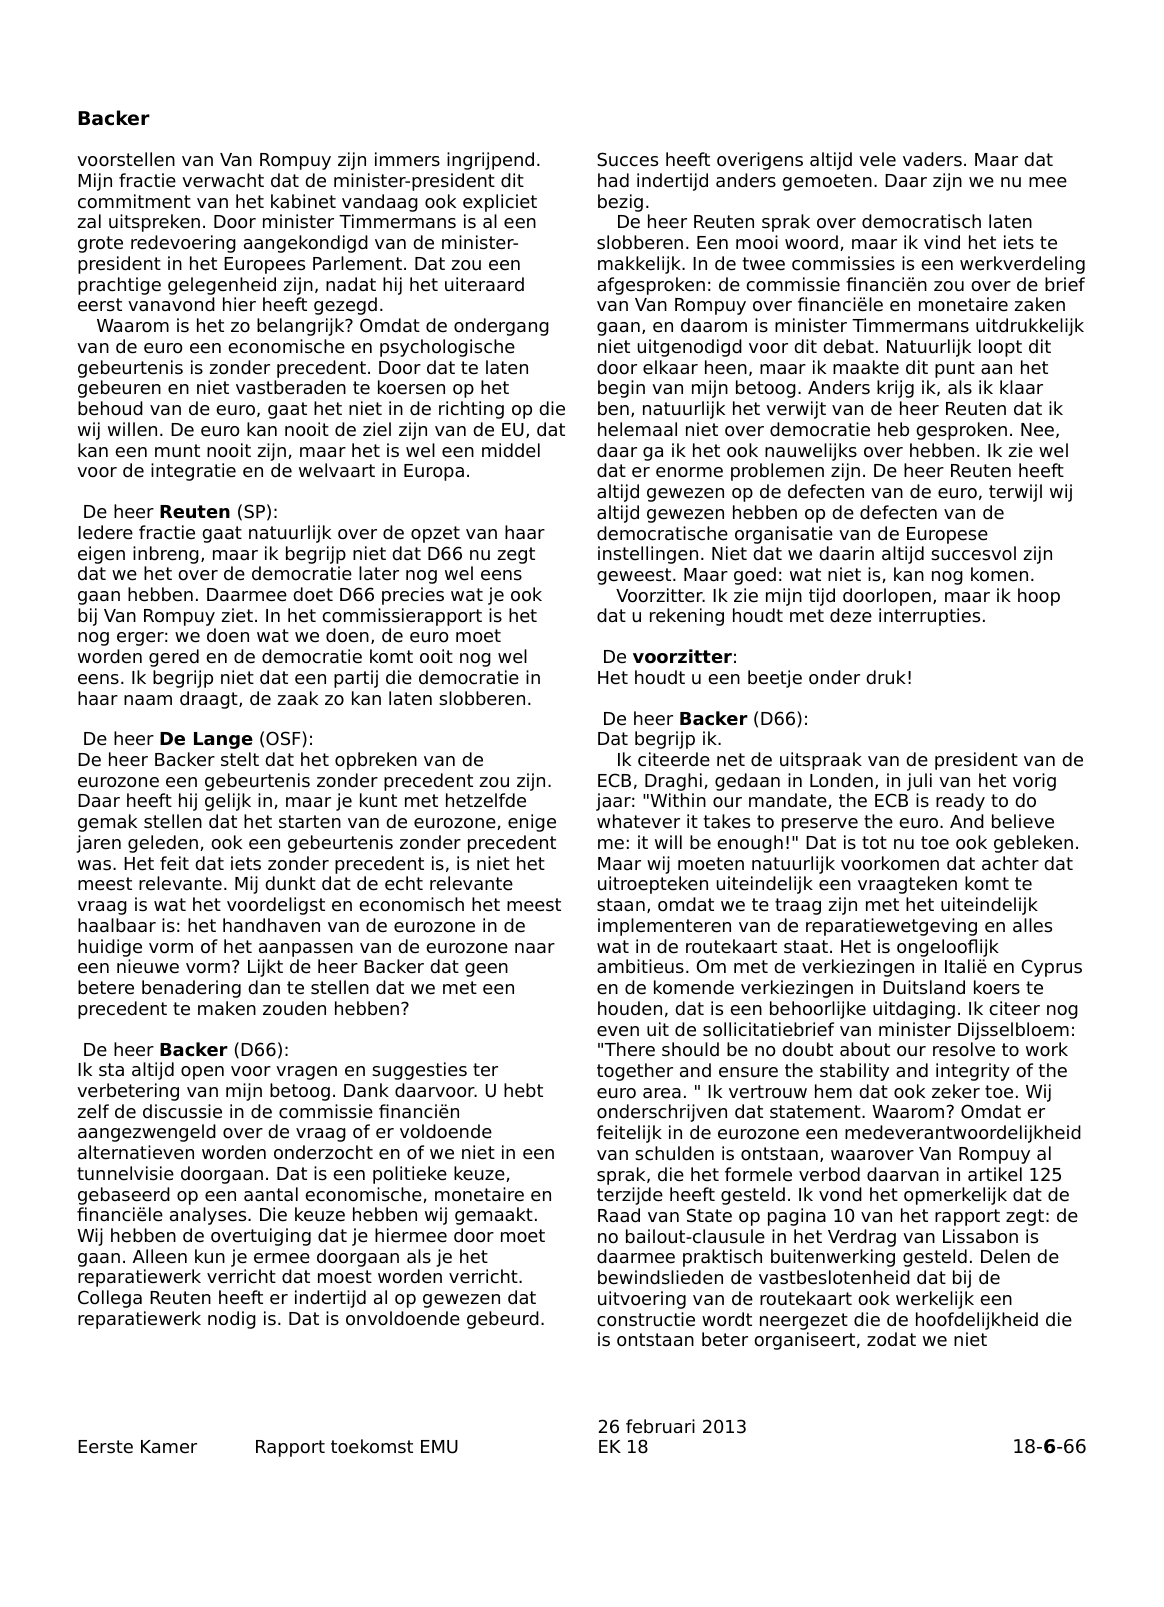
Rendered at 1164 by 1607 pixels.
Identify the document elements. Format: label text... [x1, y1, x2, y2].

text Voorzitter. Ik zie mijn tijd doorlopen, maar ik hoop dat u rekening houdt met deze interrupties. [596, 586, 1087, 627]
text Ik citeerde net de uitspraak van de president van de ECB, Draghi, gedaan in Londen, in juli van het vorig jaar: "Within our mandate, the ECB is ready to do whatever it takes to preserve the euro. And believe me: it will be enough!" Dat is tot nu toe ook gebleken. Maar wij moeten natuurlijk voorkomen dat achter dat uitroepteken uiteindelijk een vraagteken komt te staan, omdat we te traag zijn met het uiteindelijk implementeren van de reparatiewetgeving en alles wat in de routekaart staat. Het is ongelooflijk ambitieus. Om met de verkiezingen in Italië en Cyprus en de komende verkiezingen in Duitsland koers te houden, dat is een behoorlijke uitdaging. Ik citeer nog even uit de sollicitatiebrief van minister Dijsselbloem: "There should be no doubt about our resolve to work together and ensure the stability and integrity of the euro area. " Ik vertrouw hem dat ook zeker toe. Wij onderschrijven dat statement. Waarom? Omdat er feitelijk in de eurozone een medeverantwoordelijkheid van schulden is ontstaan, waarover Van Rompuy al sprak, die het formele verbod daarvan in artikel 125 terzijde heeft gesteld. Ik vond het opmerkelijk dat de Raad van State op pagina 10 van het rapport zegt: de no bailout-clausule in het Verdrag van Lissabon is daarmee praktisch buitenwerking gesteld. Delen de bewindslieden de vastbeslotenheid dat bij de uitvoering van de routekaart ook werkelijk een constructie wordt neergezet die de hoofdelijkheid die is ontstaan beter organiseert, zodat we niet [596, 750, 1087, 1351]
text De heer Reuten sprak over democratisch laten slobberen. Een mooi woord, maar ik vind het iets te makkelijk. In de twee commissies is een werkverdeling afgesproken: de commissie financiën zou over de brief van Van Rompuy over financiële en monetaire zaken gaan, en daarom is minister Timmermans uitdrukkelijk niet uitgenodigd voor dit debat. Natuurlijk loopt dit door elkaar heen, maar ik maakte dit punt aan het begin van mijn betoog. Anders krijg ik, als ik klaar ben, natuurlijk het verwijt van de heer Reuten dat ik helemaal niet over democratie heb gesproken. Nee, daar ga ik het ook nauwelijks over hebben. Ik zie wel dat er enorme problemen zijn. De heer Reuten heeft altijd gewezen op de defecten van de euro, terwijl wij altijd gewezen hebben op de defecten van de democratische organisatie van de Europese instellingen. Niet dat we daarin altijd succesvol zijn geweest. Maar goed: wat niet is, kan nog komen. [596, 212, 1087, 586]
text De heer Reuten (SP): [77, 502, 567, 523]
text Het houdt u een beetje onder druk! [596, 668, 1087, 688]
text De voorzitter: [596, 647, 1087, 668]
text Succes heeft overigens altijd vele vaders. Maar dat had indertijd anders gemoeten. Daar zijn we nu mee bezig. [596, 150, 1087, 212]
text Iedere fractie gaat natuurlijk over de opzet van haar eigen inbreng, maar ik begrijp niet dat D66 nu zegt dat we het over de democratie later nog wel eens gaan hebben. Daarmee doet D66 precies wat je ook bij Van Rompuy ziet. In het commissierapport is het nog erger: we doen wat we doen, de euro moet worden gered en de democratie komt ooit nog wel eens. Ik begrijp niet dat een partij die democratie in haar naam draagt, de zaak zo kan laten slobberen. [77, 523, 567, 709]
text Dat begrijp ik. [596, 729, 1087, 750]
text voorstellen van Van Rompuy zijn immers ingrijpend. Mijn fractie verwacht dat de minister-president dit commitment van het kabinet vandaag ook expliciet zal uitspreken. Door minister Timmermans is al een grote redevoering aangekondigd van de minister-president in het Europees Parlement. Dat zou een prachtige gelegenheid zijn, nadat hij het uiteraard eerst vanavond hier heeft gezegd. [77, 150, 567, 316]
text De heer Backer (D66): [596, 708, 1087, 729]
text De heer Backer (D66): [77, 1039, 567, 1060]
text Ik sta altijd open voor vragen en suggesties ter verbetering van mijn betoog. Dank daarvoor. U hebt zelf de discussie in de commissie financiën aangezwengeld over de vraag of er voldoende alternatieven worden onderzocht en of we niet in een tunnelvisie doorgaan. Dat is een politieke keuze, gebaseerd op een aantal economische, monetaire en financiële analyses. Die keuze hebben wij gemaakt. Wij hebben de overtuiging dat je hiermee door moet gaan. Alleen kun je ermee doorgaan als je het reparatiewerk verricht dat moest worden verricht. Collega Reuten heeft er indertijd al op gewezen dat reparatiewerk nodig is. Dat is onvoldoende gebeurd. [77, 1060, 567, 1329]
text De heer Backer stelt dat het opbreken van de eurozone een gebeurtenis zonder precedent zou zijn. Daar heeft hij gelijk in, maar je kunt met hetzelfde gemak stellen dat het starten van de eurozone, enige jaren geleden, ook een gebeurtenis zonder precedent was. Het feit dat iets zonder precedent is, is niet het meest relevante. Mij dunkt dat de echt relevante vraag is wat het voordeligst en economisch het meest haalbaar is: het handhaven van de eurozone in de huidige vorm of het aanpassen van de eurozone naar een nieuwe vorm? Lijkt de heer Backer dat geen betere benadering dan te stellen dat we met een precedent te maken zouden hebben? [77, 750, 567, 1019]
text De heer De Lange (OSF): [77, 729, 567, 750]
text Waarom is het zo belangrijk? Omdat de ondergang van de euro een economische en psychologische gebeurtenis is zonder precedent. Door dat te laten gebeuren en niet vastberaden te koersen op het behoud van de euro, gaat het niet in de richting op die wij willen. De euro kan nooit de ziel zijn van de EU, dat kan een munt nooit zijn, maar het is wel een middel voor de integratie en de welvaart in Europa. [77, 316, 567, 482]
